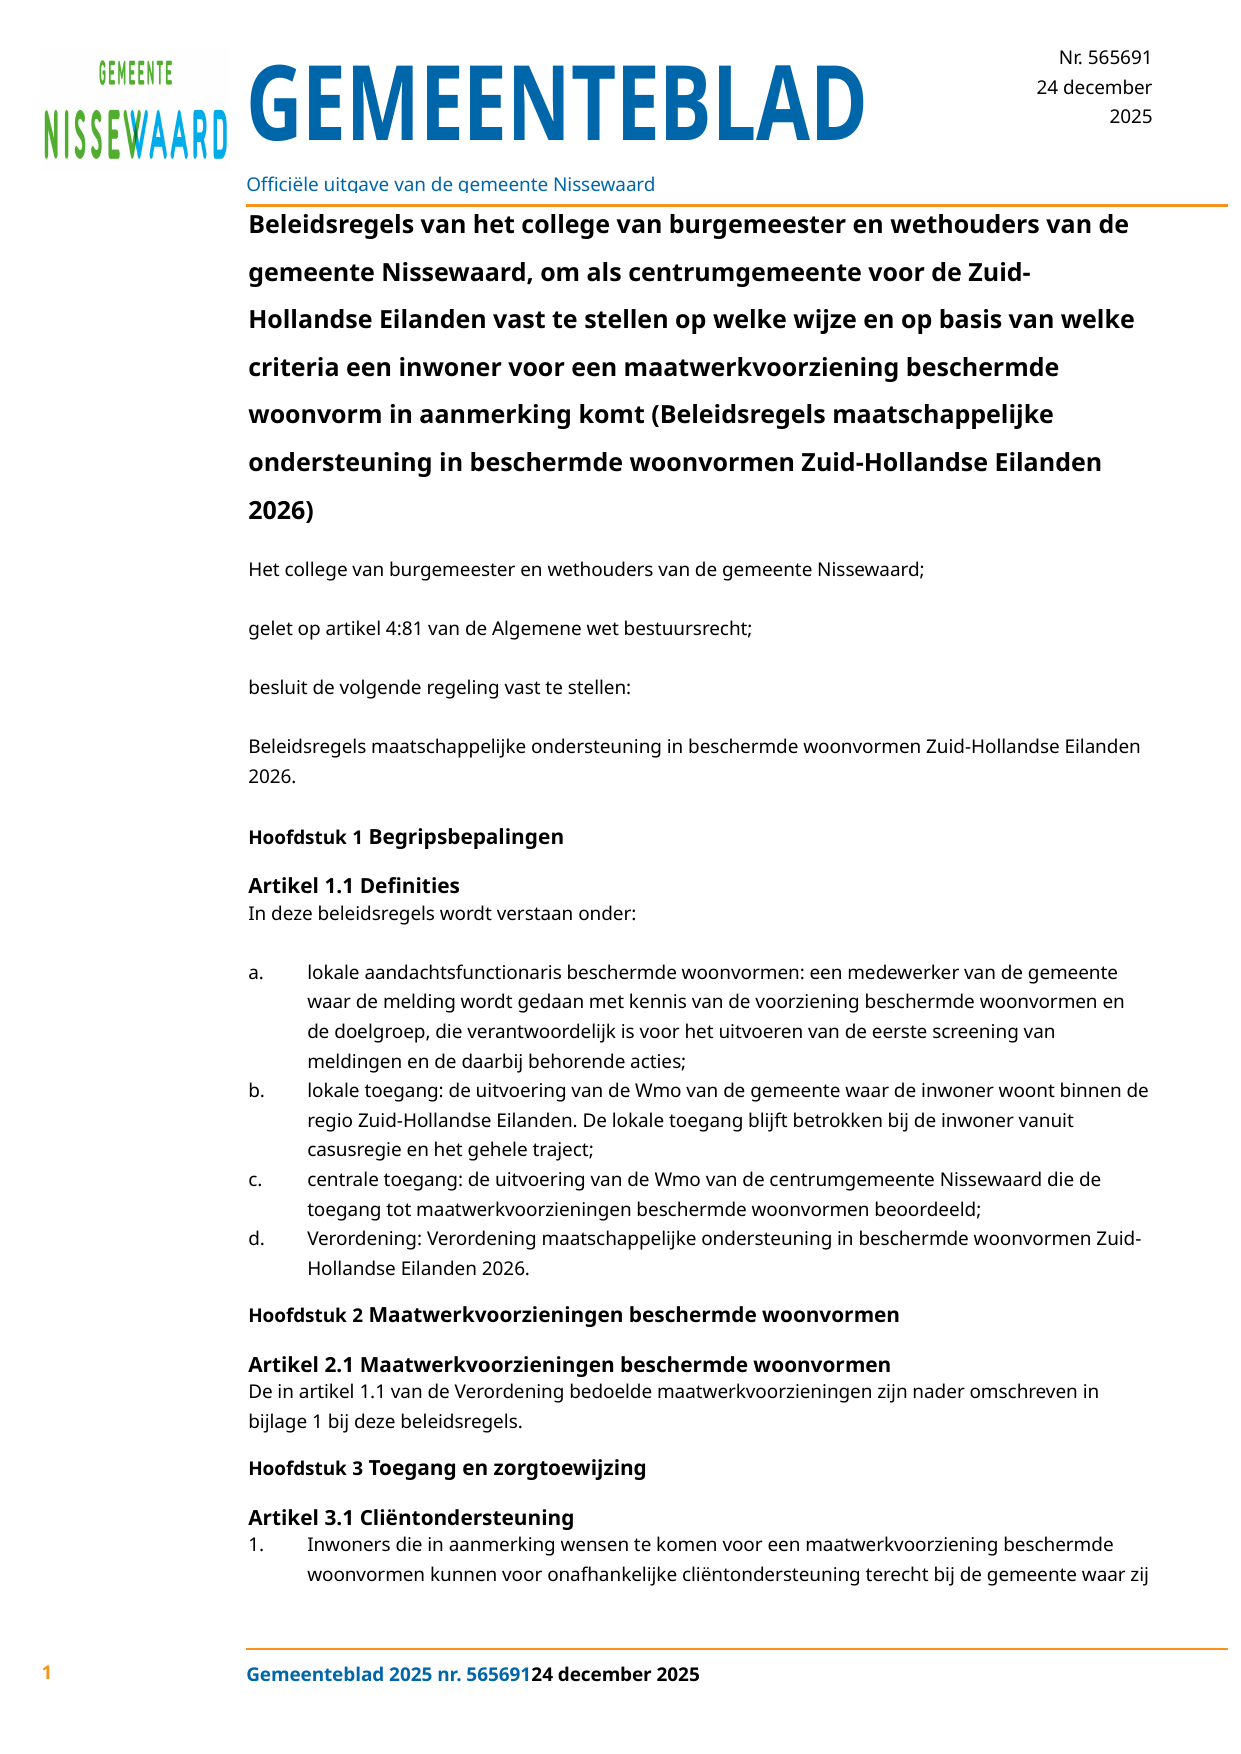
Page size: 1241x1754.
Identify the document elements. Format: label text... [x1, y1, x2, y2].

list centrale toegang: de uitvoering van de Wmo van de centrumgemeente Nissewaard die de toegang tot maatwerkvoorzieningen beschermde woonvormen beoordeeld; [248, 1166, 1152, 1221]
text De in artikel 1.1 van de Verordening bedoelde maatwerkvoorzieningen zijn nader omschreven in bijlage 1 bij deze beleidsregels. [248, 1378, 1152, 1433]
text Hoofdstuk 3 Toegang en zorgtoewijzing [248, 1453, 1152, 1482]
text Artikel 3.1 Cliëntondersteuning [248, 1503, 1152, 1531]
text besluit de volgende regeling vast te stellen: [248, 674, 1152, 700]
text Artikel 1.1 Definities [248, 871, 1152, 900]
text gelet op artikel 4:81 van de Algemene wet bestuursrecht; [248, 615, 1152, 641]
picture [41, 47, 231, 172]
text Beleidsregels maatschappelijke ondersteuning in beschermde woonvormen Zuid-Hollandse Eilanden 2026. [248, 733, 1152, 789]
text Het college van burgemeester en wethouders van de gemeente Nissewaard; [248, 556, 1152, 582]
text Hoofdstuk 1 Begripsbepalingen [248, 822, 1152, 851]
list Verordening: Verordening maatschappelijke ondersteuning in beschermde woonvormen Zuid-Hollandse Eilanden 2026. [248, 1225, 1152, 1281]
list Inwoners die in aanmerking wensen te komen voor een maatwerkvoorziening beschermde woonvormen kunnen voor onafhankelijke cliëntondersteuning terecht bij de gemeente waar zij [248, 1531, 1152, 1586]
text In deze beleidsregels wordt verstaan onder: [248, 900, 1152, 926]
list lokale toegang: de uitvoering van de Wmo van de gemeente waar de inwoner woont binnen de regio Zuid-Hollandse Eilanden. De lokale toegang blijft betrokken bij de inwoner vanuit casusregie en het gehele traject; [248, 1077, 1152, 1162]
text Hoofdstuk 2 Maatwerkvoorzieningen beschermde woonvormen [248, 1301, 1152, 1329]
list lokale aandachtsfunctionaris beschermde woonvormen: een medewerker van de gemeente waar de melding wordt gedaan met kennis van de voorziening beschermde woonvormen en de doelgroep, die verantwoordelijk is voor het uitvoeren van de eerste screening van meldingen en de daarbij behorende acties; [248, 959, 1152, 1073]
text Beleidsregels van het college van burgemeester en wethouders van de gemeente Nissewaard, om als centrumgemeente voor de Zuid-Hollandse Eilanden vast te stellen op welke wijze en op basis van welke criteria een inwoner voor een maatwerkvoorziening beschermde woonvorm in aanmerking komt (Beleidsregels maatschappelijke ondersteuning in beschermde woonvormen Zuid-Hollandse Eilanden 2026) [248, 207, 1152, 526]
text Artikel 2.1 Maatwerkvoorzieningen beschermde woonvormen [248, 1350, 1152, 1378]
